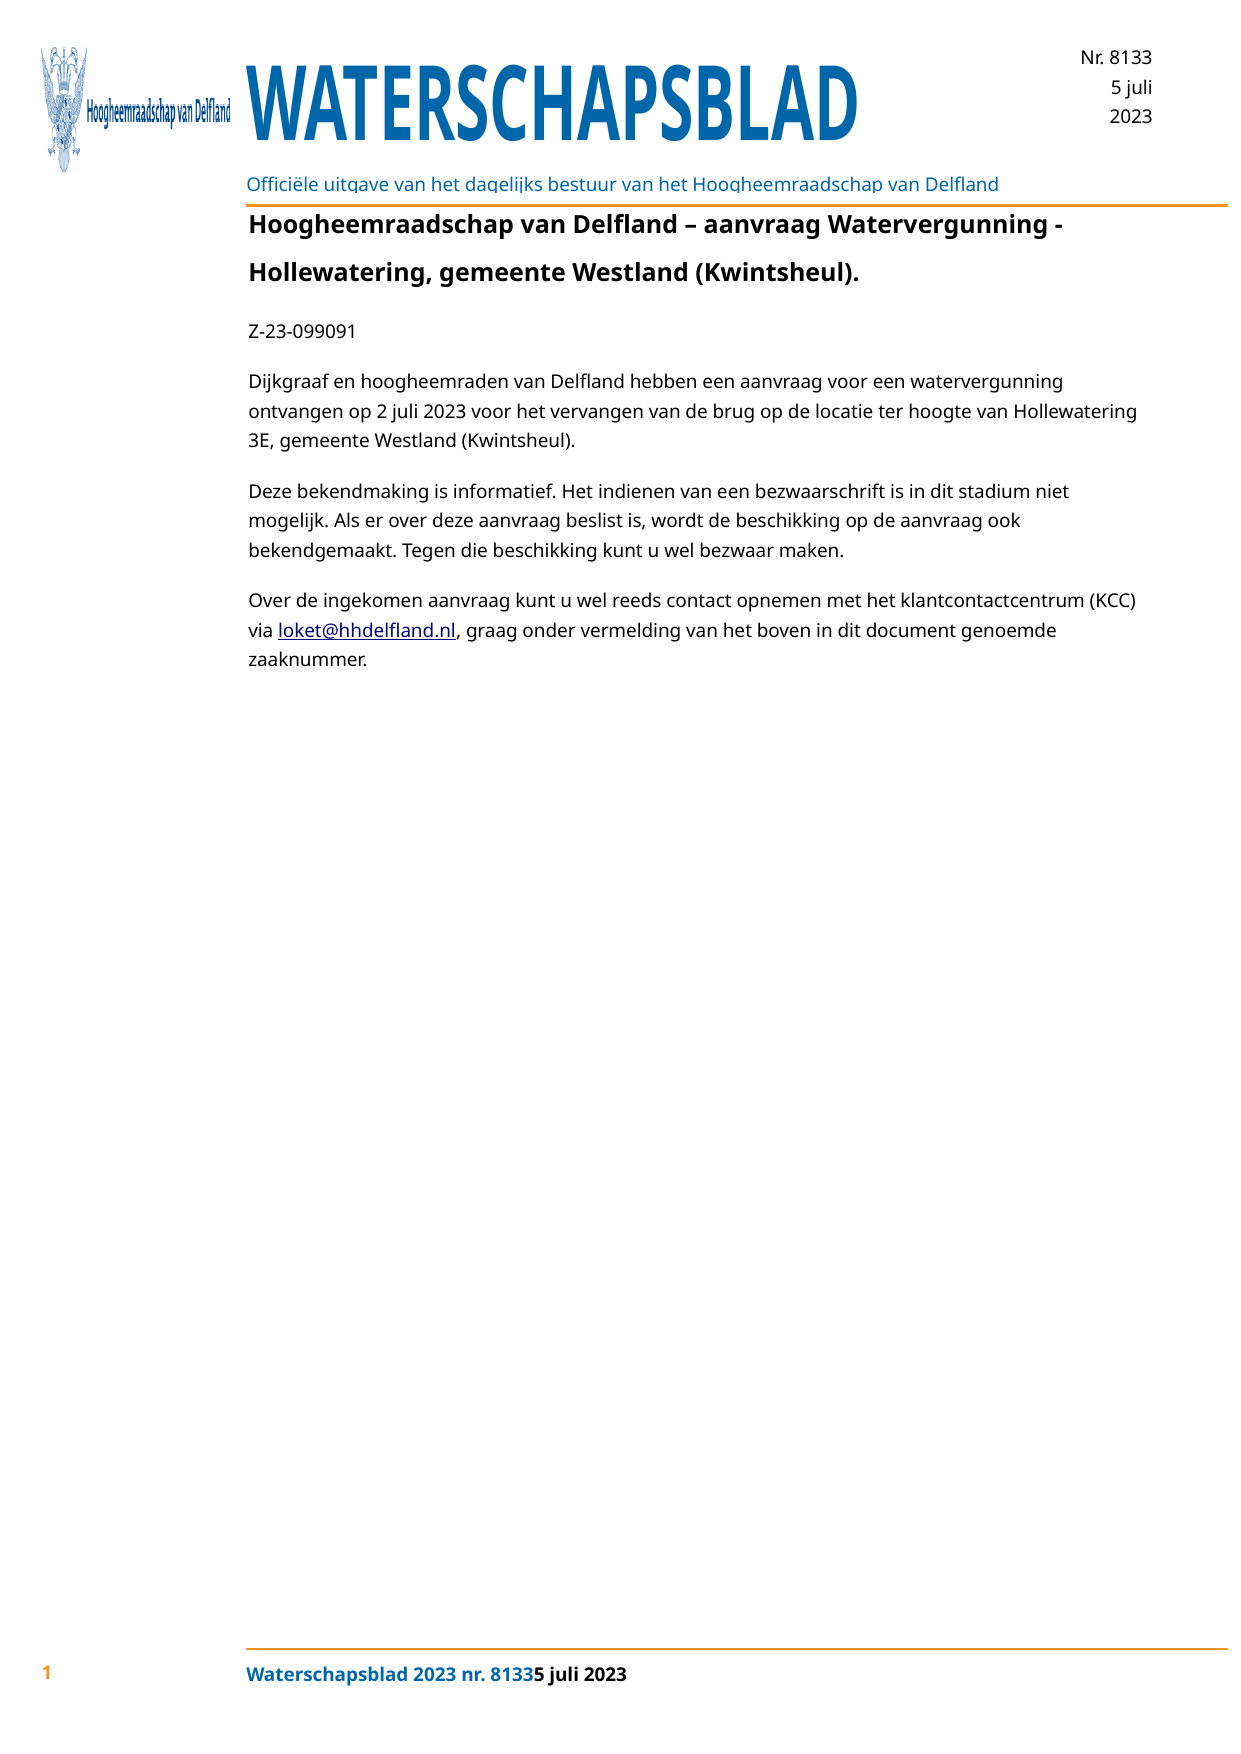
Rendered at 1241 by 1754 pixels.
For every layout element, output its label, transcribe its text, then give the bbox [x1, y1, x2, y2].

text Hoogheemraadschap van Delfland – aanvraag Watervergunning - Hollewatering, gemeente Westland (Kwintsheul). [248, 207, 1152, 288]
text Dijkgraaf en hoogheemraden van Delfland hebben een aanvraag voor een watervergunning ontvangen op 2 juli 2023 voor het vervangen van de brug op de locatie ter hoogte van Hollewatering 3E, gemeente Westland (Kwintsheul). [248, 368, 1152, 453]
text Z-23-099091 [248, 318, 1152, 344]
text Over de ingekomen aanvraag kunt u wel reeds contact opnemen met het klantcontactcentrum (KCC) via loket@hhdelfland.nl, graag onder vermelding van het boven in dit document genoemde zaaknummer. [248, 587, 1152, 672]
picture [41, 47, 231, 172]
text Deze bekendmaking is informatief. Het indienen van een bezwaarschrift is in dit stadium niet mogelijk. Als er over deze aanvraag beslist is, wordt de beschikking op de aanvraag ook bekendgemaakt. Tegen die beschikking kunt u wel bezwaar maken. [248, 478, 1152, 563]
